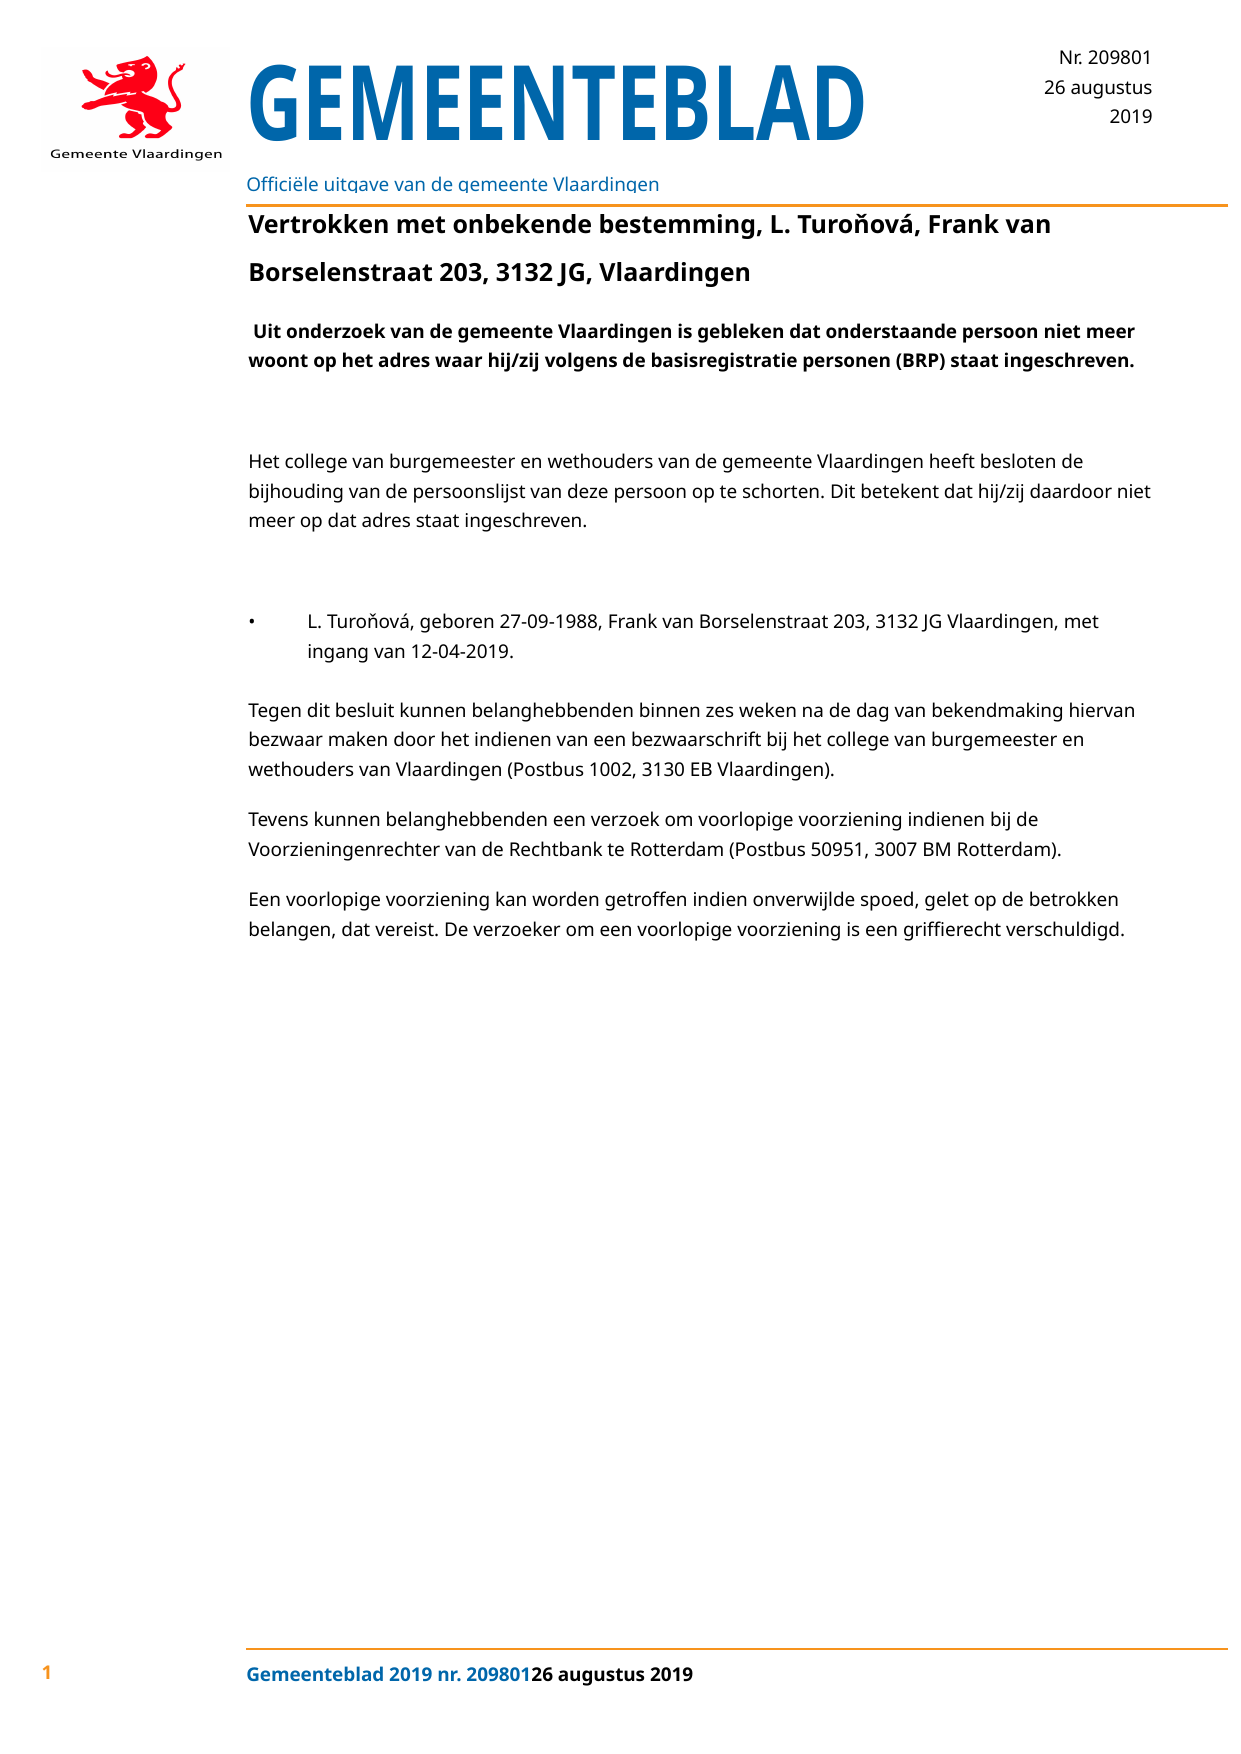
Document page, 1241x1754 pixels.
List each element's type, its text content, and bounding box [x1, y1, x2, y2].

text Het college van burgemeester en wethouders van de gemeente Vlaardingen heeft besloten de bijhouding van de persoonslijst van deze persoon op te schorten. Dit betekent dat hij/zij daardoor niet meer op dat adres staat ingeschreven. [248, 448, 1152, 533]
text Vertrokken met onbekende bestemming, L. Turoňová, Frank van Borselenstraat 203, 3132 JG, Vlaardingen [248, 207, 1152, 288]
list L. Turoňová, geboren 27-09-1988, Frank van Borselenstraat 203, 3132 JG Vlaardingen, met ingang van 12-04-2019. [248, 608, 1152, 664]
text Tegen dit besluit kunnen belanghebbenden binnen zes weken na de dag van bekendmaking hiervan bezwaar maken door het indienen van een bezwaarschrift bij het college van burgemeester en wethouders van Vlaardingen (Postbus 1002, 3130 EB Vlaardingen). [248, 697, 1152, 782]
picture [41, 47, 231, 172]
text Een voorlopige voorziening kan worden getroffen indien onverwijlde spoed, gelet op de betrokken belangen, dat vereist. De verzoeker om een voorlopige voorziening is een griffierecht verschuldigd. [248, 887, 1152, 942]
text Tevens kunnen belanghebbenden een verzoek om voorlopige voorziening indienen bij de Voorzieningenrechter van de Rechtbank te Rotterdam (Postbus 50951, 3007 BM Rotterdam). [248, 807, 1152, 862]
text Uit onderzoek van de gemeente Vlaardingen is gebleken dat onderstaande persoon niet meer woont op het adres waar hij/zij volgens de basisregistratie personen (BRP) staat ingeschreven. [248, 318, 1152, 373]
